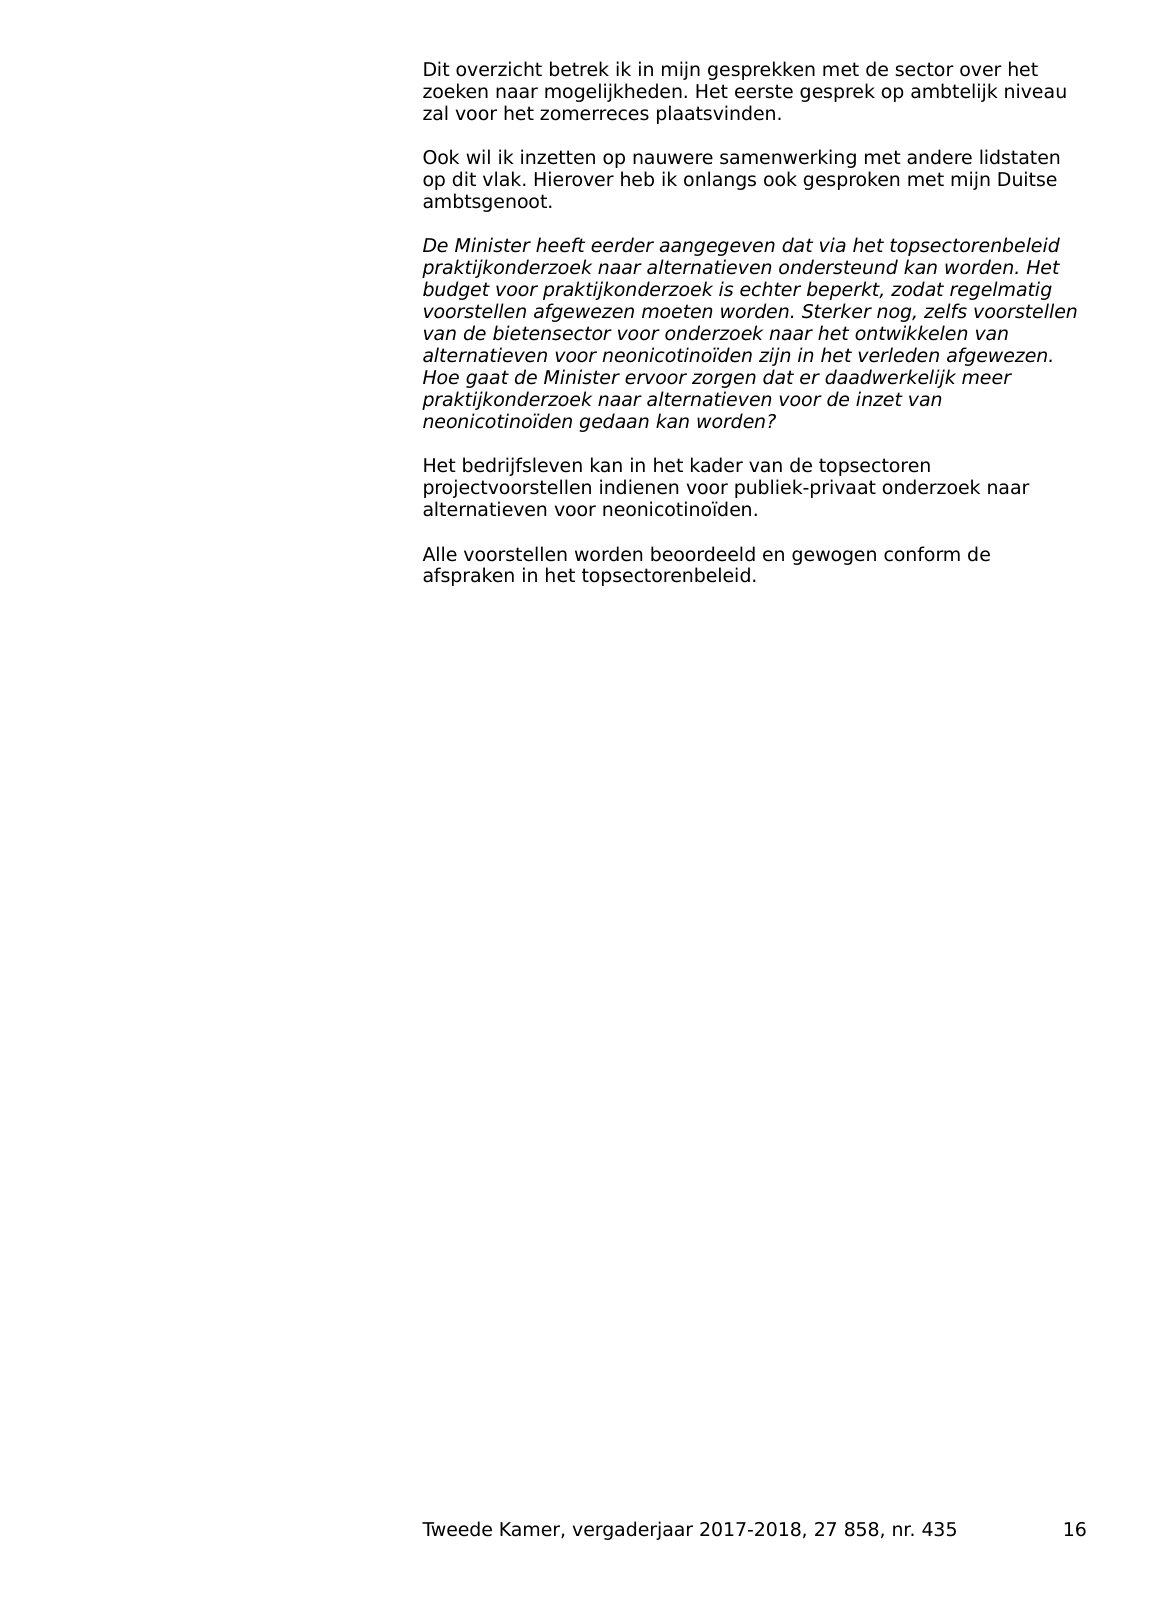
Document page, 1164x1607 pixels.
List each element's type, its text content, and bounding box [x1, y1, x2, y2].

text Ook wil ik inzetten op nauwere samenwerking met andere lidstaten op dit vlak. Hierover heb ik onlangs ook gesproken met mijn Duitse ambtsgenoot. [422, 147, 1087, 213]
text Het bedrijfsleven kan in het kader van de topsectoren projectvoorstellen indienen voor publiek-privaat onderzoek naar alternatieven voor neonicotinoïden. [422, 455, 1087, 521]
text Dit overzicht betrek ik in mijn gesprekken met de sector over het zoeken naar mogelijkheden. Het eerste gesprek op ambtelijk niveau zal voor het zomerreces plaatsvinden. [422, 59, 1087, 125]
text De Minister heeft eerder aangegeven dat via het topsectorenbeleid praktijkonderzoek naar alternatieven ondersteund kan worden. Het budget voor praktijkonderzoek is echter beperkt, zodat regelmatig voorstellen afgewezen moeten worden. Sterker nog, zelfs voorstellen van de bietensector voor onderzoek naar het ontwikkelen van alternatieven voor neonicotinoïden zijn in het verleden afgewezen. Hoe gaat de Minister ervoor zorgen dat er daadwerkelijk meer praktijkonderzoek naar alternatieven voor de inzet van neonicotinoïden gedaan kan worden? [422, 235, 1087, 433]
text Alle voorstellen worden beoordeeld en gewogen conform de afspraken in het topsectorenbeleid. [422, 543, 1087, 587]
